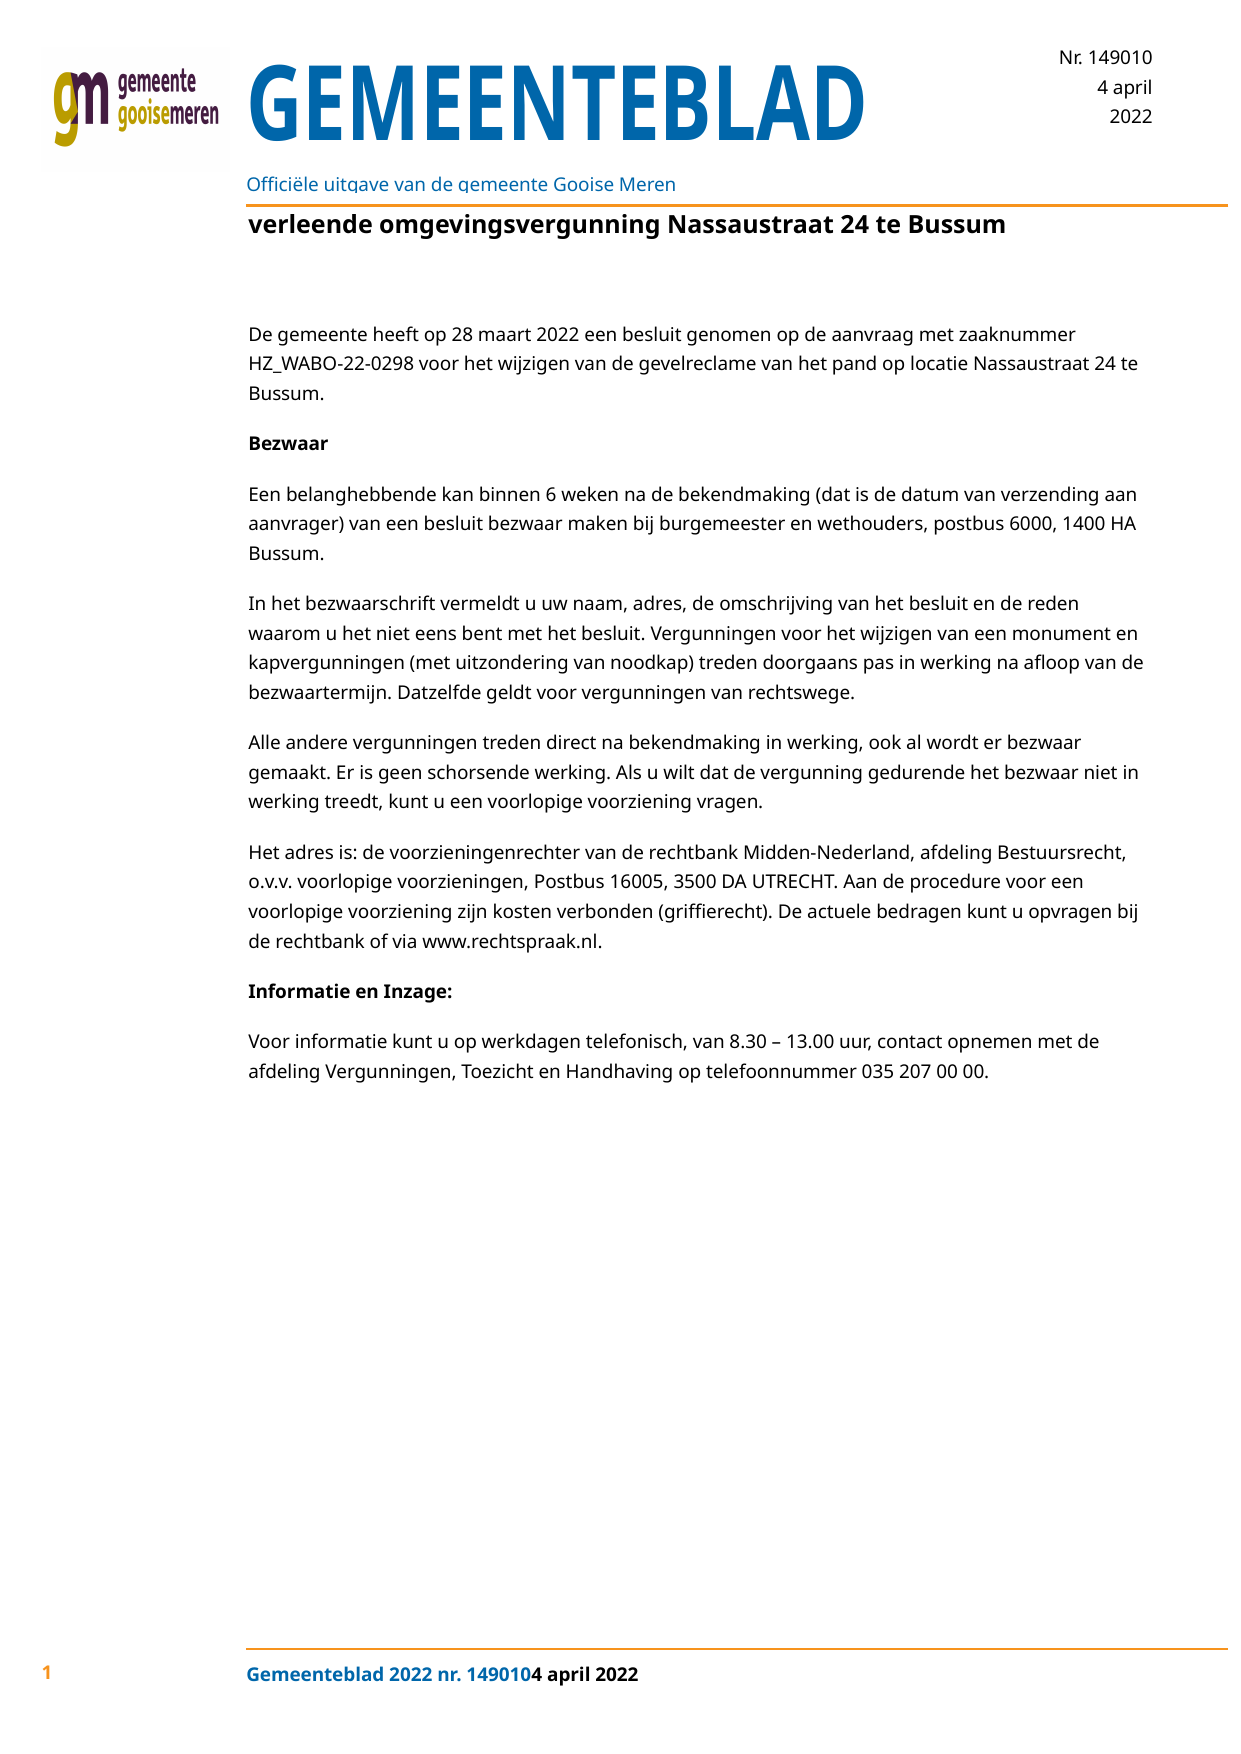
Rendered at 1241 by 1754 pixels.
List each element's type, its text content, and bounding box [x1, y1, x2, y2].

text In het bezwaarschrift vermeldt u uw naam, adres, de omschrijving van het besluit en de reden waarom u het niet eens bent met het besluit. Vergunningen voor het wijzigen van een monument en kapvergunningen (met uitzondering van noodkap) treden doorgaans pas in werking na afloop van de bezwaartermijn. Datzelfde geldt voor vergunningen van rechtswege. [248, 590, 1152, 705]
text verleende omgevingsvergunning Nassaustraat 24 te Bussum [248, 207, 1152, 241]
text Het adres is: de voorzieningenrechter van de rechtbank Midden-Nederland, afdeling Bestuursrecht, o.v.v. voorlopige voorzieningen, Postbus 16005, 3500 DA UTRECHT. Aan de procedure voor een voorlopige voorziening zijn kosten verbonden (griffierecht). De actuele bedragen kunt u opvragen bij de rechtbank of via www.rechtspraak.nl. [248, 839, 1152, 953]
text Voor informatie kunt u op werkdagen telefonisch, van 8.30 – 13.00 uur, contact opnemen met de afdeling Vergunningen, Toezicht en Handhaving op telefoonnummer 035 207 00 00. [248, 1029, 1152, 1084]
text Informatie en Inzage: [248, 978, 1152, 1004]
text Alle andere vergunningen treden direct na bekendmaking in werking, ook al wordt er bezwaar gemaakt. Er is geen schorsende werking. Als u wilt dat de vergunning gedurende het bezwaar niet in werking treedt, kunt u een voorlopige voorziening vragen. [248, 729, 1152, 814]
text De gemeente heeft op 28 maart 2022 een besluit genomen op de aanvraag met zaaknummer HZ_WABO-22-0298 voor het wijzigen van de gevelreclame van het pand op locatie Nassaustraat 24 te Bussum. [248, 321, 1152, 406]
text Een belanghebbende kan binnen 6 weken na de bekendmaking (dat is de datum van verzending aan aanvrager) van een besluit bezwaar maken bij burgemeester en wethouders, postbus 6000, 1400 HA Bussum. [248, 481, 1152, 566]
picture [41, 47, 231, 172]
text Bezwaar [248, 430, 1152, 456]
